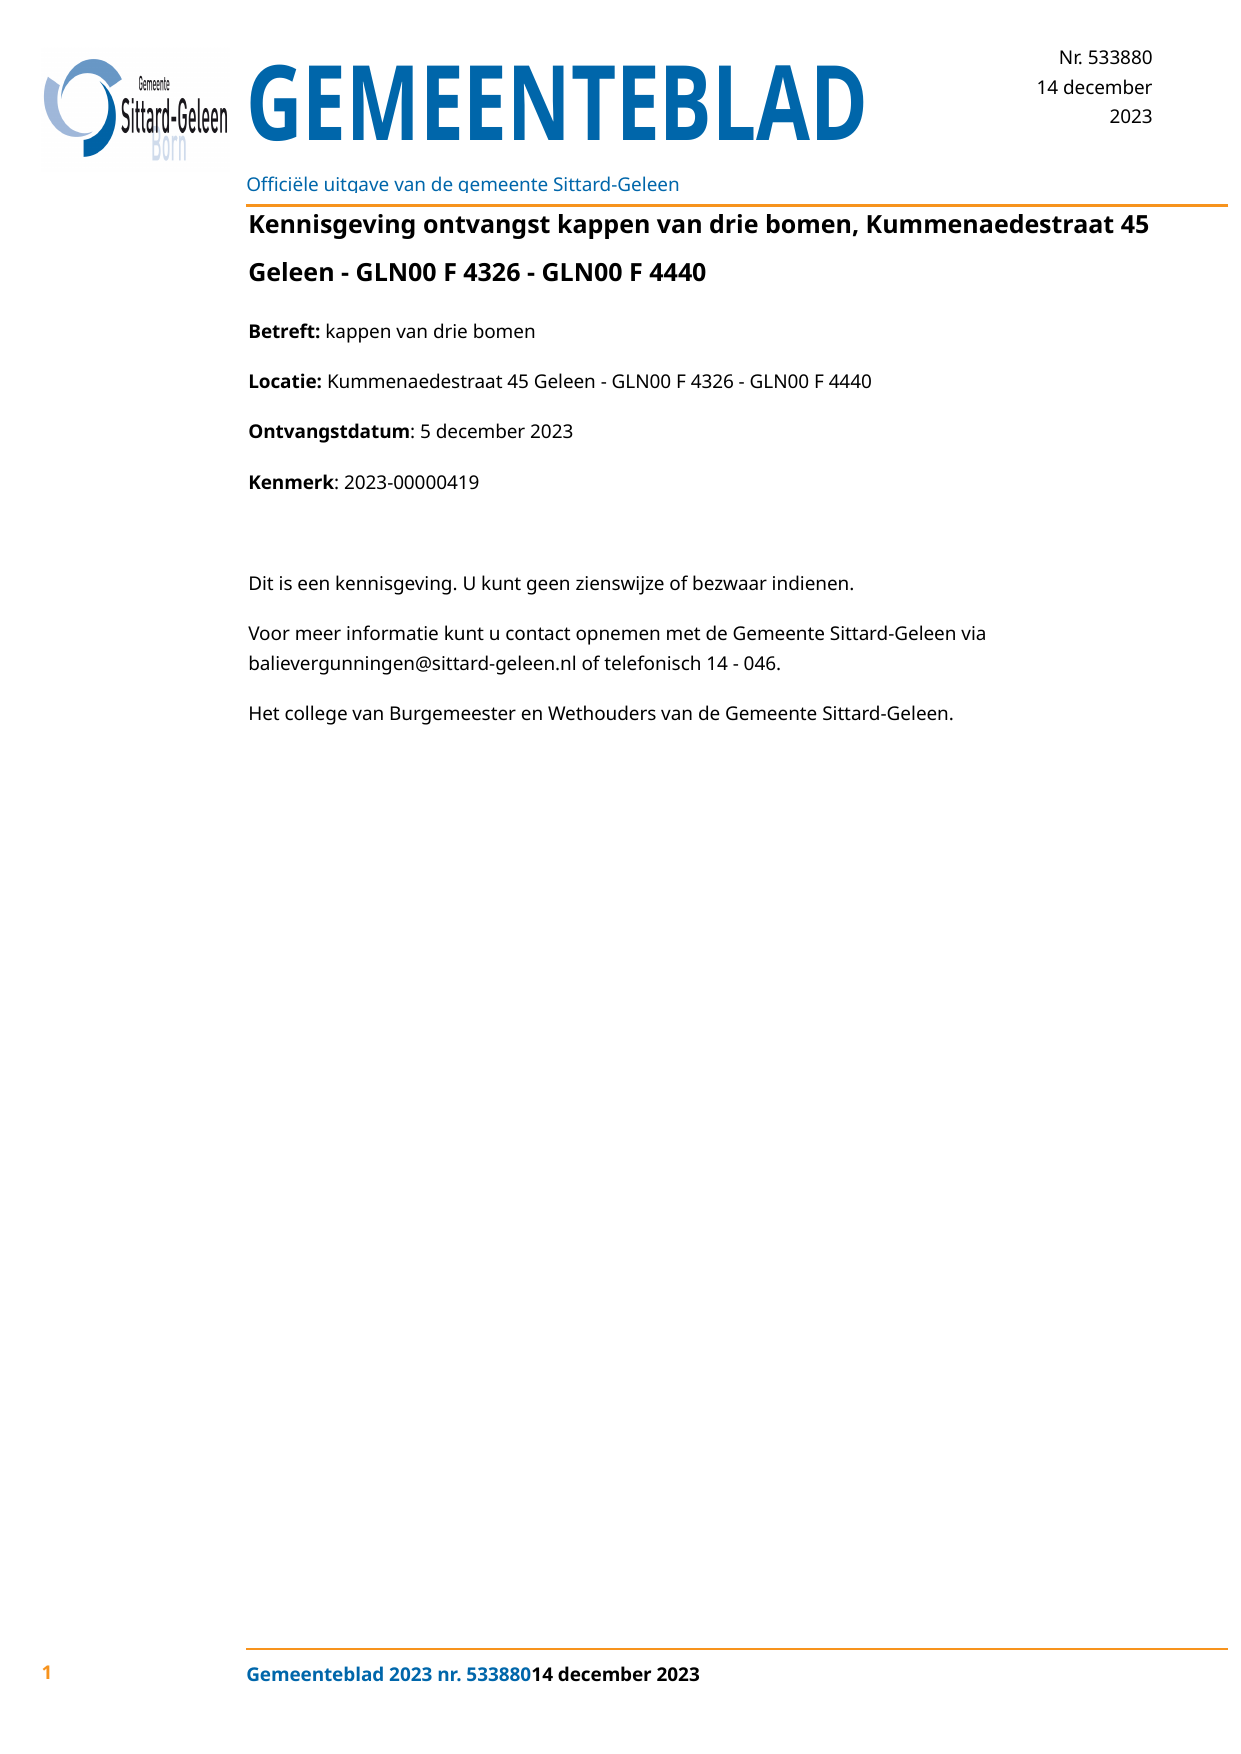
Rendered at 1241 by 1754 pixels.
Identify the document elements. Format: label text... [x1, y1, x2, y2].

text Dit is een kennisgeving. U kunt geen zienswijze of bezwaar indienen. [248, 570, 1152, 596]
text Het college van Burgemeester en Wethouders van de Gemeente Sittard-Geleen. [248, 700, 1152, 726]
text Locatie: Kummenaedestraat 45 Geleen - GLN00 F 4326 - GLN00 F 4440 [248, 368, 1152, 394]
text Kenmerk: 2023-00000419 [248, 469, 1152, 495]
text Kennisgeving ontvangst kappen van drie bomen, Kummenaedestraat 45 Geleen - GLN00 F 4326 - GLN00 F 4440 [248, 207, 1152, 288]
text Ontvangstdatum: 5 december 2023 [248, 419, 1152, 444]
text Betreft: kappen van drie bomen [248, 318, 1152, 344]
text Voor meer informatie kunt u contact opnemen met de Gemeente Sittard-Geleen via balievergunningen@sittard-geleen.nl of telefonisch 14 - 046. [248, 620, 1152, 676]
picture [41, 47, 231, 172]
